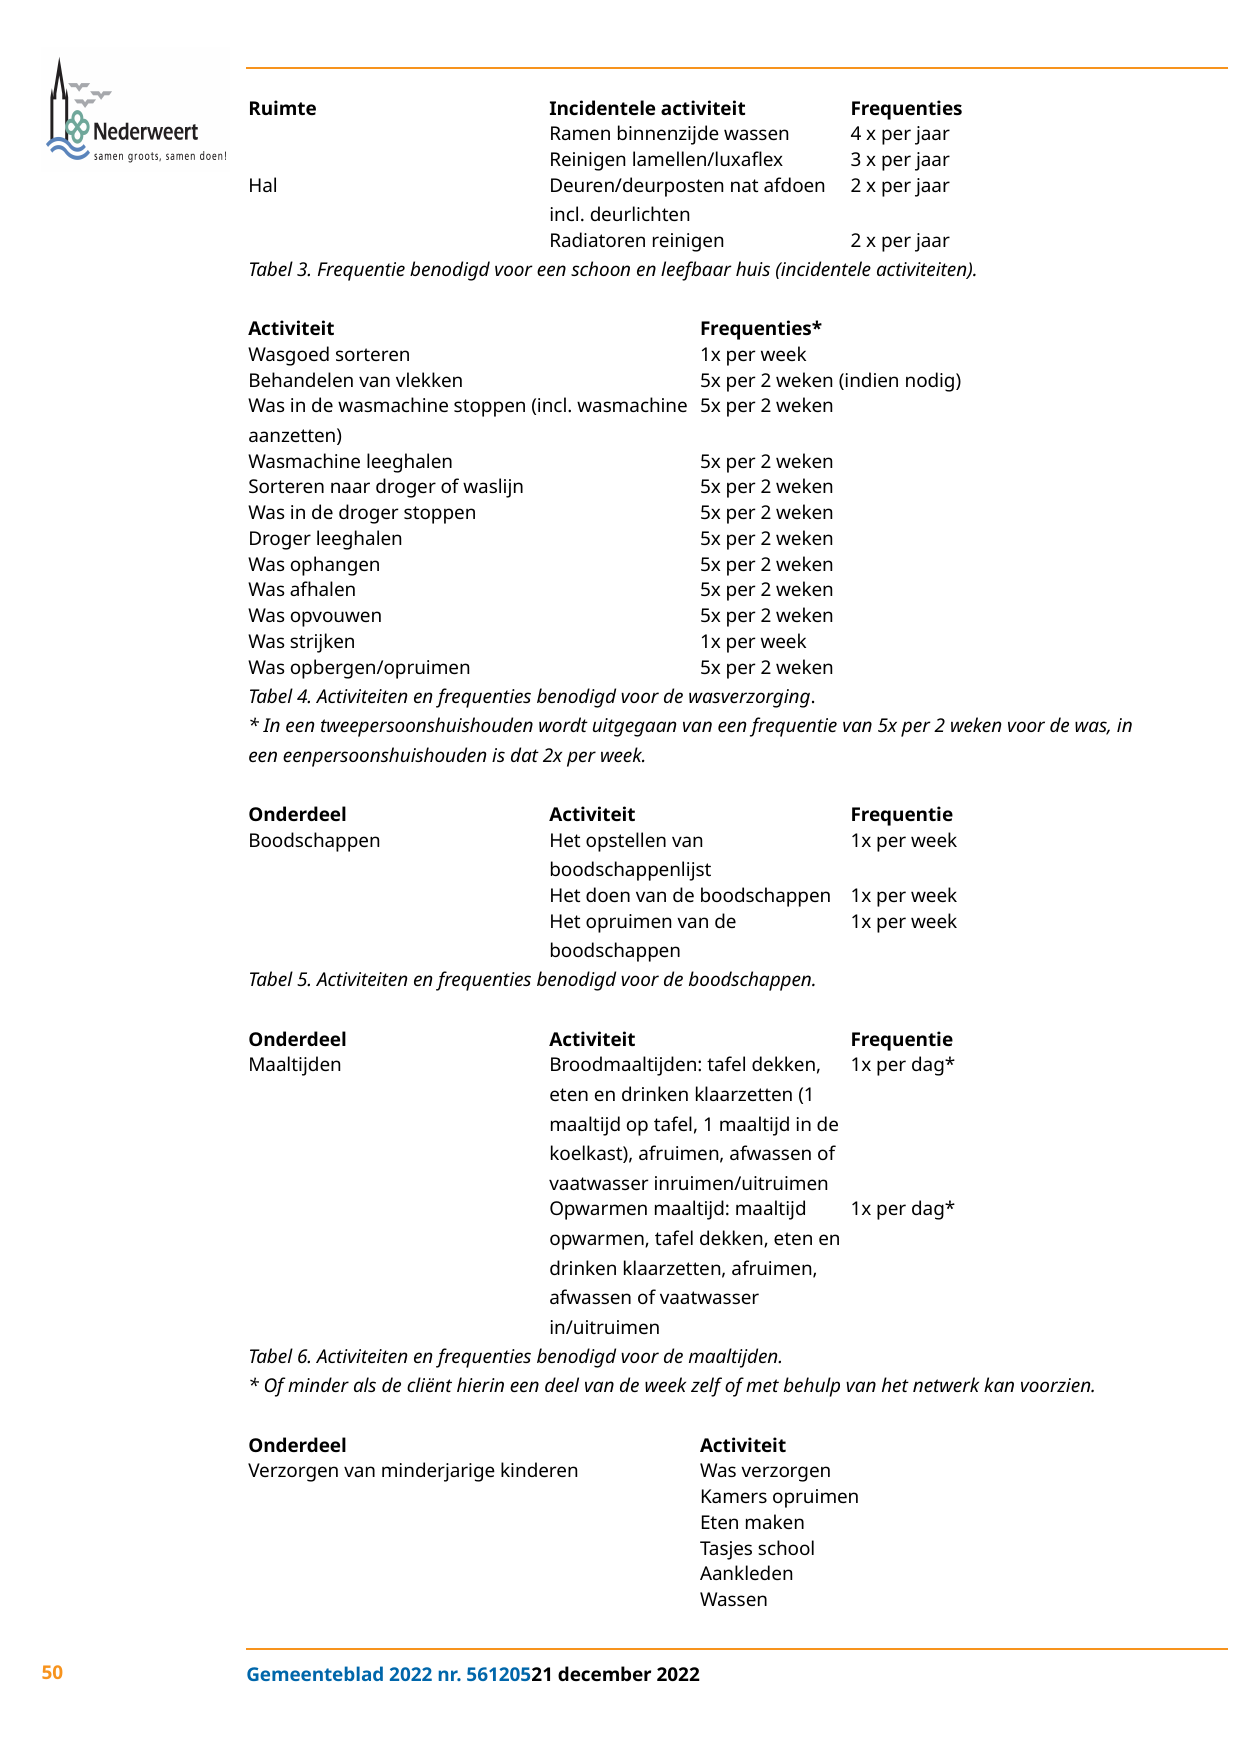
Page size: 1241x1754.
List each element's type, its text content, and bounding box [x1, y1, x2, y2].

table_cell 5x per 2 weken [700, 525, 1152, 551]
table_cell Behandelen van vlekken [248, 367, 700, 393]
table_cell Boodschappen [248, 827, 549, 963]
table_cell Opwarmen maaltijd: maaltijd opwarmen, tafel dekken, eten en drinken klaarzetten, afruimen, afwassen of vaatwasser in/uitruimen [549, 1196, 850, 1340]
table_header Incidentele activiteit [549, 95, 850, 121]
table_header Frequentie [850, 1026, 1152, 1052]
table_cell Wasgoed sorteren [248, 341, 700, 367]
picture [41, 47, 231, 172]
table_cell Kamers opruimen [700, 1483, 1152, 1509]
table_cell Ramen binnenzijde wassen [549, 121, 850, 146]
table_cell 1x per week [850, 908, 1152, 963]
table_cell Was opbergen/opruimen [248, 654, 700, 679]
table_cell Wasmachine leeghalen [248, 448, 700, 474]
table_cell Reinigen lamellen/luxaflex [549, 146, 850, 172]
table_header Ruimte [248, 95, 549, 121]
table_cell 5x per 2 weken [700, 577, 1152, 602]
table_cell 5x per 2 weken [700, 551, 1152, 577]
table_cell Sorteren naar droger of waslijn [248, 474, 700, 499]
table_header Onderdeel [248, 1432, 700, 1457]
table_cell Deuren/deurposten nat afdoen incl. deurlichten [549, 172, 850, 227]
table_header Onderdeel [248, 801, 549, 827]
table_header Activiteit [549, 801, 850, 827]
text * Of minder als de cliënt hierin een deel van de week zelf of met behulp van het netwerk kan voorzien. [248, 1372, 1152, 1398]
table_cell 5x per 2 weken [700, 603, 1152, 628]
table_cell 5x per 2 weken [700, 500, 1152, 525]
table_cell Het doen van de boodschappen [549, 882, 850, 908]
table_cell 1x per dag* [850, 1052, 1152, 1196]
text Tabel 6. Activiteiten en frequenties benodigd voor de maaltijden. [248, 1343, 1152, 1369]
table_cell Radiatoren reinigen [549, 227, 850, 253]
table_cell Was strijken [248, 628, 700, 654]
table_cell 1x per week [700, 341, 1152, 367]
table_cell Eten maken [700, 1509, 1152, 1535]
table_cell 1x per week [700, 628, 1152, 654]
table_cell Was ophangen [248, 551, 700, 577]
table_cell Was afhalen [248, 577, 700, 602]
table_header Frequenties* [700, 316, 1152, 341]
table_cell 5x per 2 weken [700, 474, 1152, 499]
table_cell 5x per 2 weken [700, 654, 1152, 679]
table_header Frequenties [850, 95, 1152, 121]
table_cell [248, 121, 549, 172]
table_cell 2 x per jaar [850, 227, 1152, 253]
table_header Onderdeel [248, 1026, 549, 1052]
table_cell 1x per week [850, 827, 1152, 882]
table_cell Wassen [700, 1586, 1152, 1612]
table_cell Was in de wasmachine stoppen (incl. wasmachine aanzetten) [248, 393, 700, 448]
table_cell Het opruimen van de boodschappen [549, 908, 850, 963]
table_cell Tasjes school [700, 1535, 1152, 1560]
table_cell 5x per 2 weken (indien nodig) [700, 367, 1152, 393]
table_cell 5x per 2 weken [700, 393, 1152, 448]
table_cell 5x per 2 weken [700, 448, 1152, 474]
text * In een tweepersoonshuishouden wordt uitgegaan van een frequentie van 5x per 2 weken voor de was, in een eenpersoonshuishouden is dat 2x per week. [248, 712, 1152, 768]
table_cell 2 x per jaar [850, 172, 1152, 227]
table_header Activiteit [549, 1026, 850, 1052]
table_cell Aankleden [700, 1560, 1152, 1586]
text Tabel 5. Activiteiten en frequenties benodigd voor de boodschappen. [248, 967, 1152, 992]
table_cell Verzorgen van minderjarige kinderen [248, 1458, 700, 1612]
table_cell 1x per dag* [850, 1196, 1152, 1340]
table_cell Hal [248, 172, 549, 253]
text Tabel 4. Activiteiten en frequenties benodigd voor de wasverzorging. [248, 683, 1152, 708]
table_cell 1x per week [850, 882, 1152, 908]
table_cell Broodmaaltijden: tafel dekken, eten en drinken klaarzetten (1 maaltijd op tafel, 1 maaltijd in de koelkast), afruimen, afwassen of vaatwasser inruimen/uitruimen [549, 1052, 850, 1196]
table_cell Het opstellen van boodschappenlijst [549, 827, 850, 882]
table_cell Was opvouwen [248, 603, 700, 628]
table_cell Droger leeghalen [248, 525, 700, 551]
table_cell 3 x per jaar [850, 146, 1152, 172]
table_header Activiteit [248, 316, 700, 341]
table_cell Maaltijden [248, 1052, 549, 1340]
text Tabel 3. Frequentie benodigd voor een schoon en leefbaar huis (incidentele activiteiten). [248, 256, 1152, 282]
table_header Frequentie [850, 801, 1152, 827]
table_cell Was verzorgen [700, 1458, 1152, 1483]
table_cell 4 x per jaar [850, 121, 1152, 146]
table_cell Was in de droger stoppen [248, 500, 700, 525]
table_header Activiteit [700, 1432, 1152, 1457]
